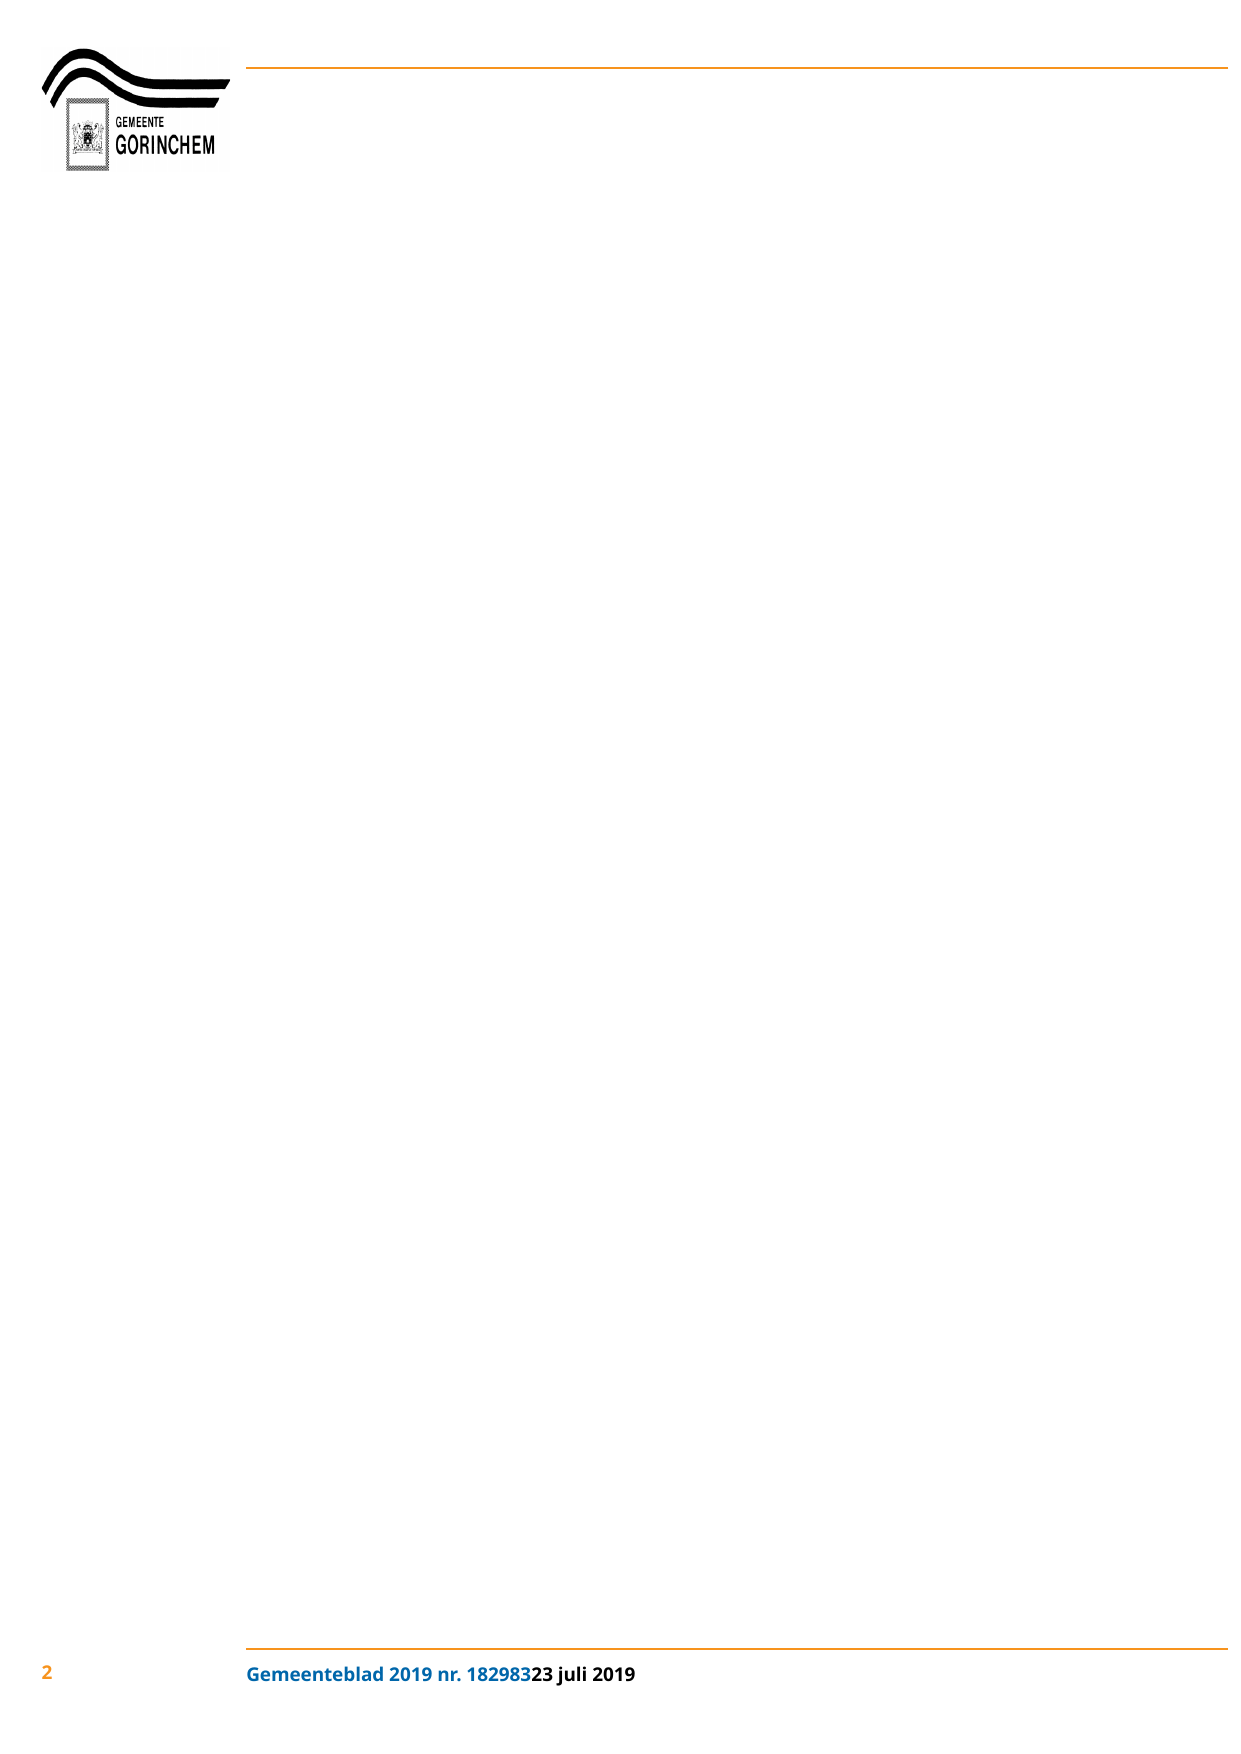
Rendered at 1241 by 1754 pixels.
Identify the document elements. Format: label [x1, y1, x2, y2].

picture [41, 47, 231, 172]
